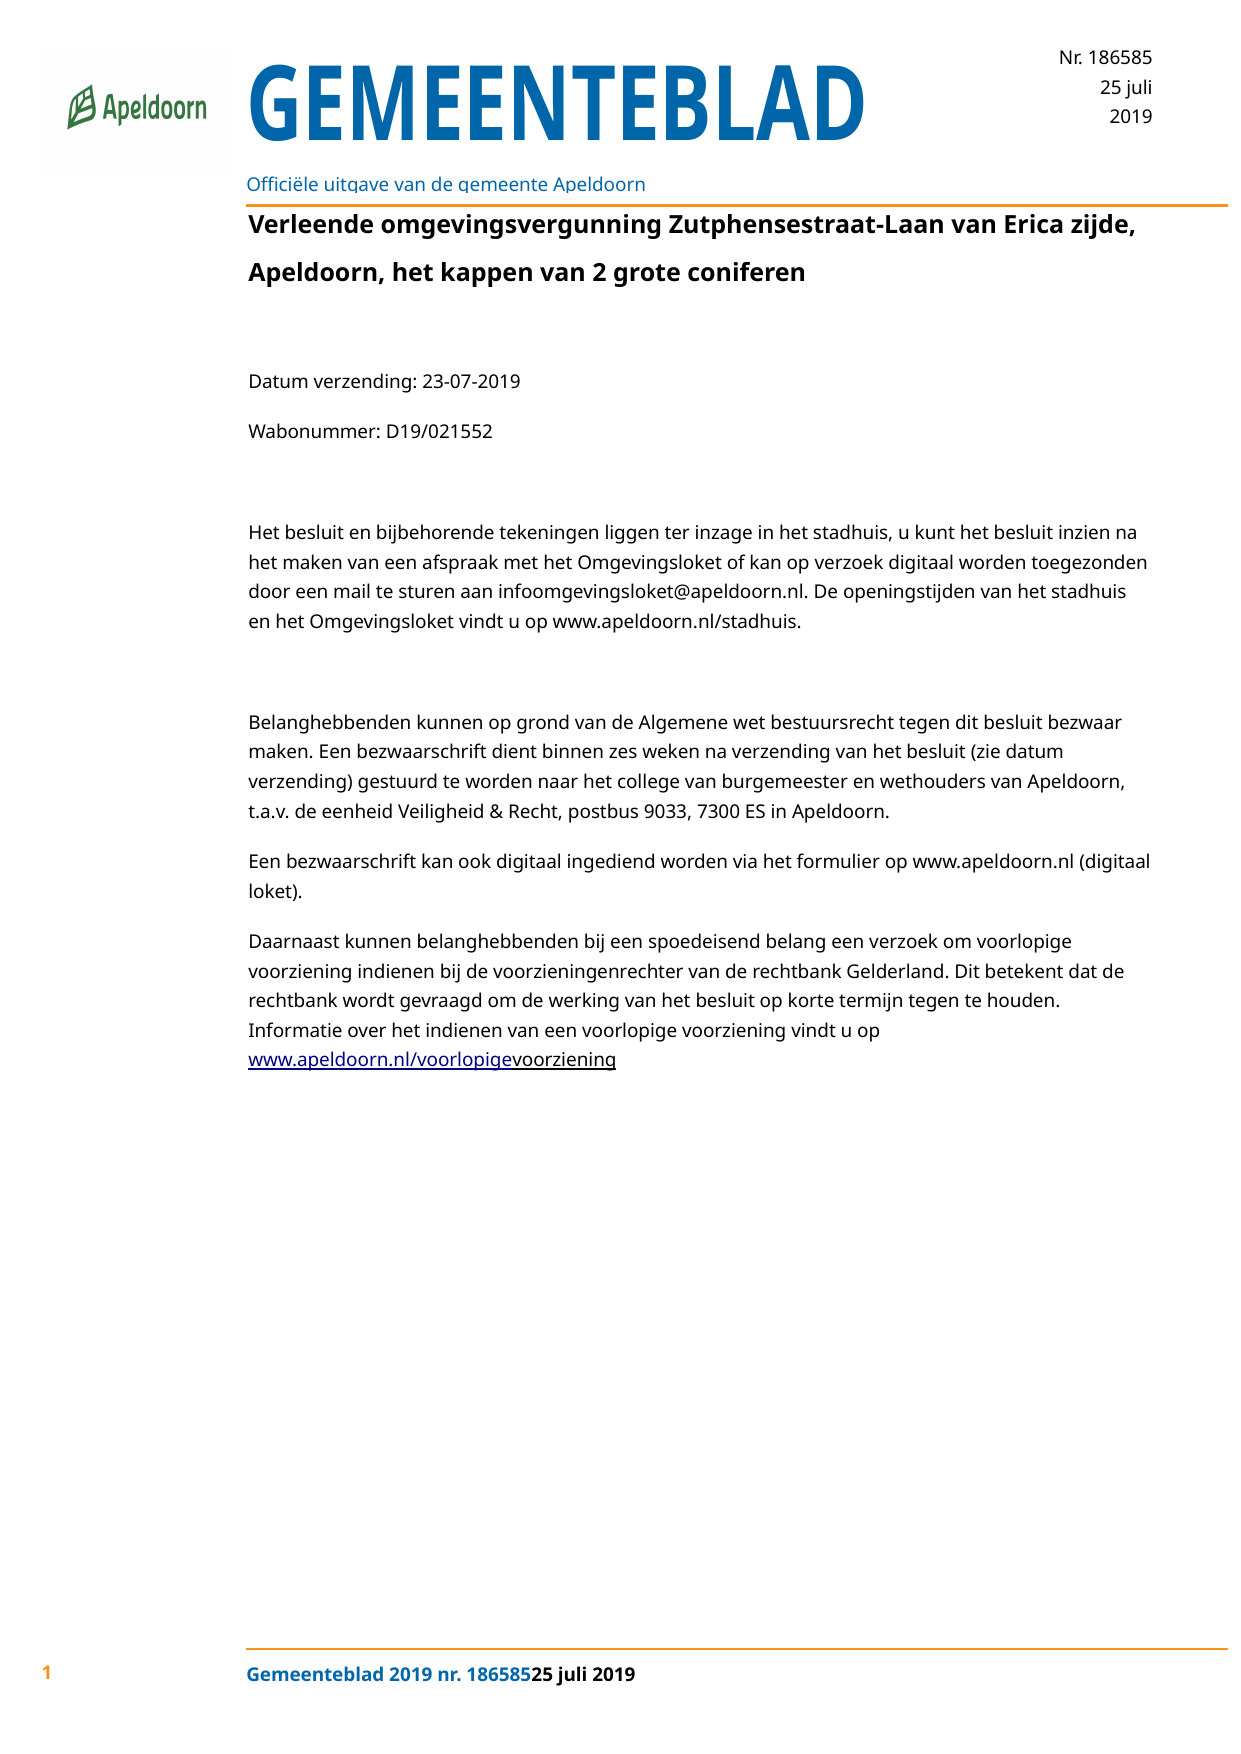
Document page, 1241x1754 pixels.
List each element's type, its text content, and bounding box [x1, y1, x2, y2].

text Verleende omgevingsvergunning Zutphensestraat-Laan van Erica zijde, Apeldoorn, het kappen van 2 grote coniferen [248, 207, 1152, 288]
text Datum verzending: 23-07-2019 [248, 368, 1152, 394]
text Daarnaast kunnen belanghebbenden bij een spoedeisend belang een verzoek om voorlopige voorziening indienen bij de voorzieningenrechter van de rechtbank Gelderland. Dit betekent dat de rechtbank wordt gevraagd om de werking van het besluit op korte termijn tegen te houden. Informatie over het indienen van een voorlopige voorziening vindt u op www.apeldoorn.nl/voorlopigevoorziening [248, 928, 1152, 1072]
text Het besluit en bijbehorende tekeningen liggen ter inzage in het stadhuis, u kunt het besluit inzien na het maken van een afspraak met het Omgevingsloket of kan op verzoek digitaal worden toegezonden door een mail te sturen aan infoomgevingsloket@apeldoorn.nl. De openingstijden van het stadhuis en het Omgevingsloket vindt u op www.apeldoorn.nl/stadhuis. [248, 519, 1152, 634]
text Belanghebbenden kunnen op grond van de Algemene wet bestuursrecht tegen dit besluit bezwaar maken. Een bezwaarschrift dient binnen zes weken na verzending van het besluit (zie datum verzending) gestuurd te worden naar het college van burgemeester en wethouders van Apeldoorn, t.a.v. de eenheid Veiligheid & Recht, postbus 9033, 7300 ES in Apeldoorn. [248, 709, 1152, 824]
picture [41, 47, 231, 172]
text Wabonummer: D19/021552 [248, 419, 1152, 444]
text Een bezwaarschrift kan ook digitaal ingediend worden via het formulier op www.apeldoorn.nl (digitaal loket). [248, 848, 1152, 904]
